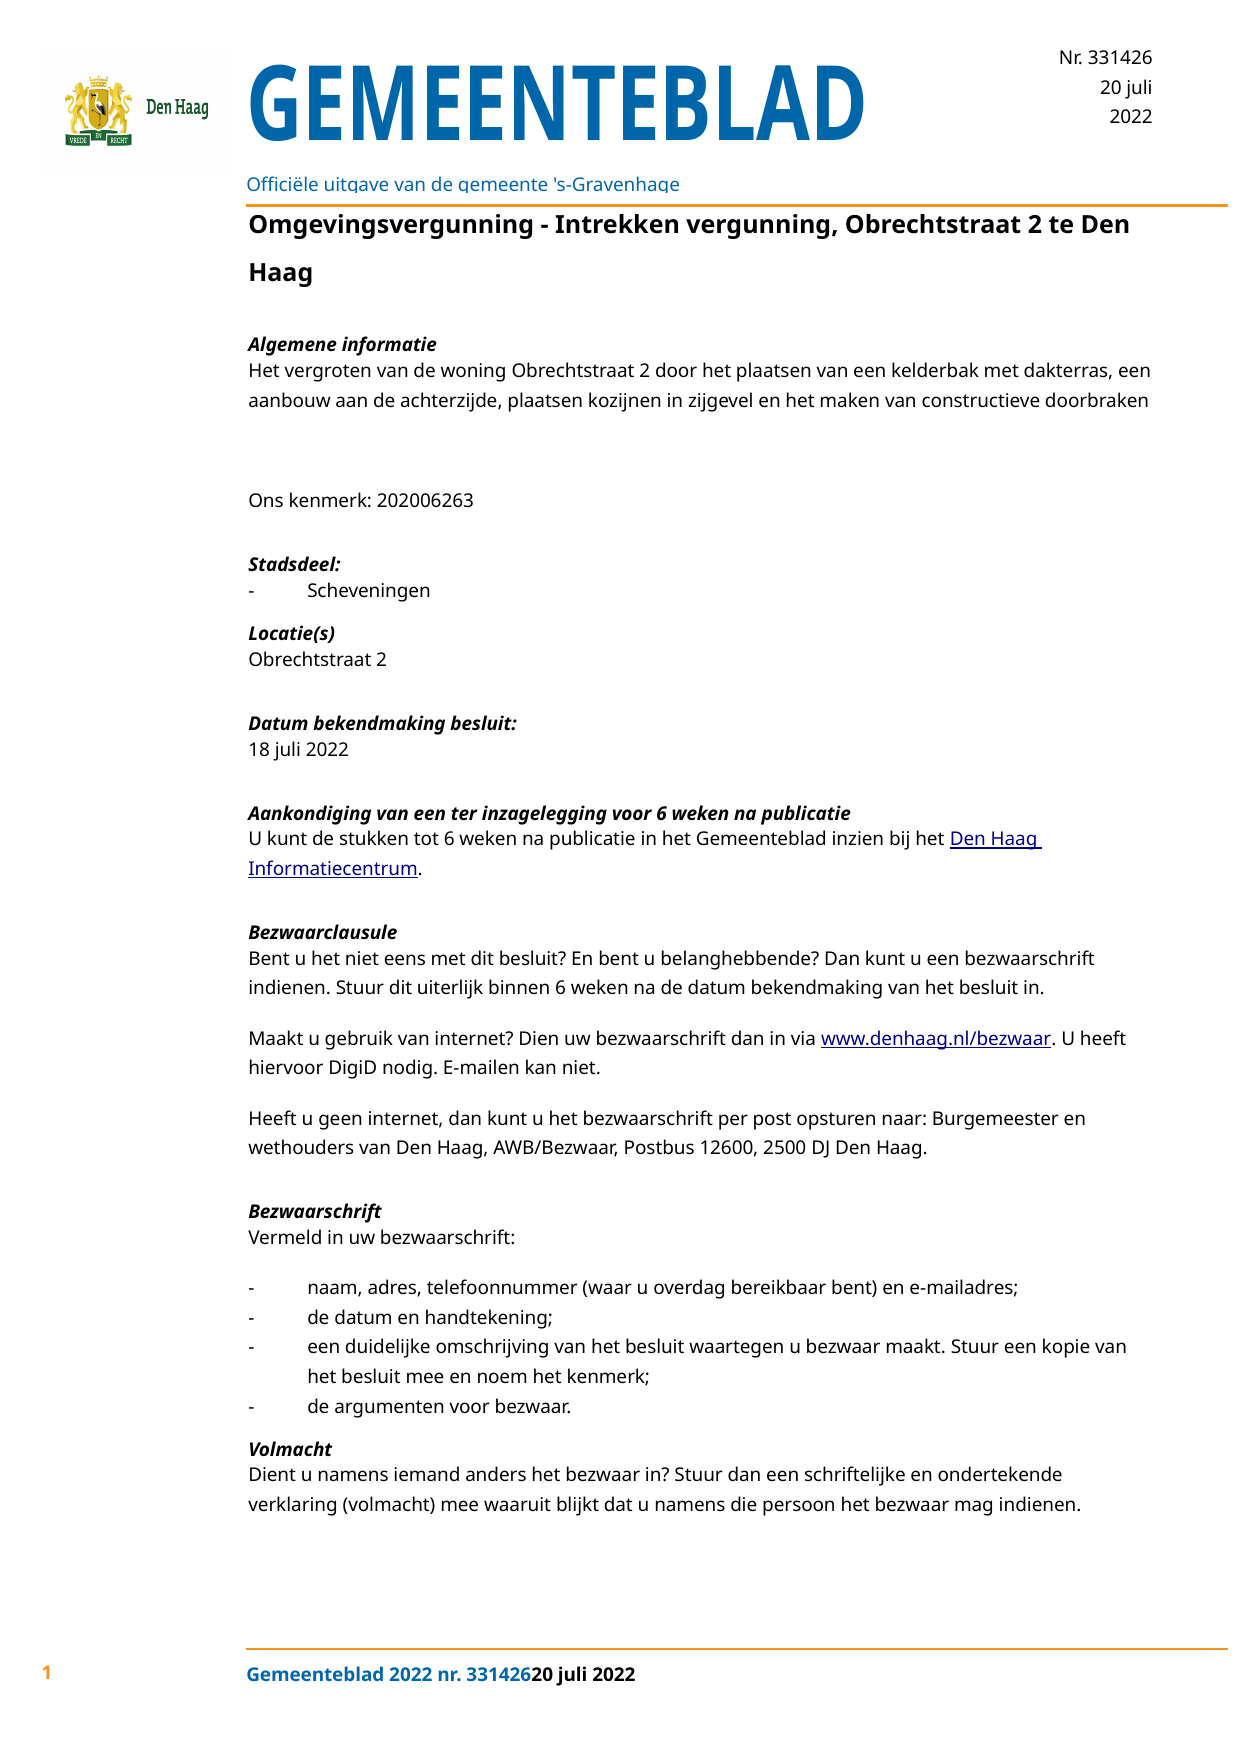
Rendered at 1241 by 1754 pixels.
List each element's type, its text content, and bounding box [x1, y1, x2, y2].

list de argumenten voor bezwaar. [248, 1393, 1152, 1418]
list naam, adres, telefoonnummer (waar u overdag bereikbaar bent) en e-mailadres; [248, 1274, 1152, 1300]
text Maakt u gebruik van internet? Dien uw bezwaarschrift dan in via www.denhaag.nl/bezwaar. U heeft hiervoor DigiD nodig. E-mailen kan niet. [248, 1025, 1152, 1080]
text Obrechtstraat 2 [248, 646, 1152, 672]
picture [41, 47, 231, 172]
text Omgevingsvergunning - Intrekken vergunning, Obrechtstraat 2 te Den Haag [248, 207, 1152, 288]
text Bent u het niet eens met dit besluit? En bent u belanghebbende? Dan kunt u een bezwaarschrift indienen. Stuur dit uiterlijk binnen 6 weken na de datum bekendmaking van het besluit in. [248, 945, 1152, 1000]
text Vermeld in uw bezwaarschrift: [248, 1224, 1152, 1250]
text Heeft u geen internet, dan kunt u het bezwaarschrift per post opsturen naar: Burgemeester en wethouders van Den Haag, AWB/Bezwaar, Postbus 12600, 2500 DJ Den Haag. [248, 1105, 1152, 1160]
text Aankondiging van een ter inzagelegging voor 6 weken na publicatie [248, 800, 1152, 826]
text Stadsdeel: [248, 552, 1152, 577]
text Datum bekendmaking besluit: [248, 710, 1152, 736]
text Ons kenmerk: 202006263 [248, 488, 1152, 513]
list Scheveningen [248, 577, 1152, 603]
text Dient u namens iemand anders het bezwaar in? Stuur dan een schriftelijke en ondertekende verklaring (volmacht) mee waaruit blijkt dat u namens die persoon het bezwaar mag indienen. [248, 1462, 1152, 1517]
text Het vergroten van de woning Obrechtstraat 2 door het plaatsen van een kelderbak met dakterras, een aanbouw aan de achterzijde, plaatsen kozijnen in zijgevel en het maken van constructieve doorbraken [248, 357, 1152, 412]
list de datum en handtekening; [248, 1304, 1152, 1330]
text Algemene informatie [248, 331, 1152, 357]
text Volmacht [248, 1436, 1152, 1462]
text Bezwaarclausule [248, 919, 1152, 945]
text 18 juli 2022 [248, 736, 1152, 762]
text Bezwaarschrift [248, 1198, 1152, 1224]
text Locatie(s) [248, 620, 1152, 646]
text U kunt de stukken tot 6 weken na publicatie in het Gemeenteblad inzien bij het Den Haag Informatiecentrum. [248, 826, 1152, 881]
list een duidelijke omschrijving van het besluit waartegen u bezwaar maakt. Stuur een kopie van het besluit mee en noem het kenmerk; [248, 1334, 1152, 1389]
